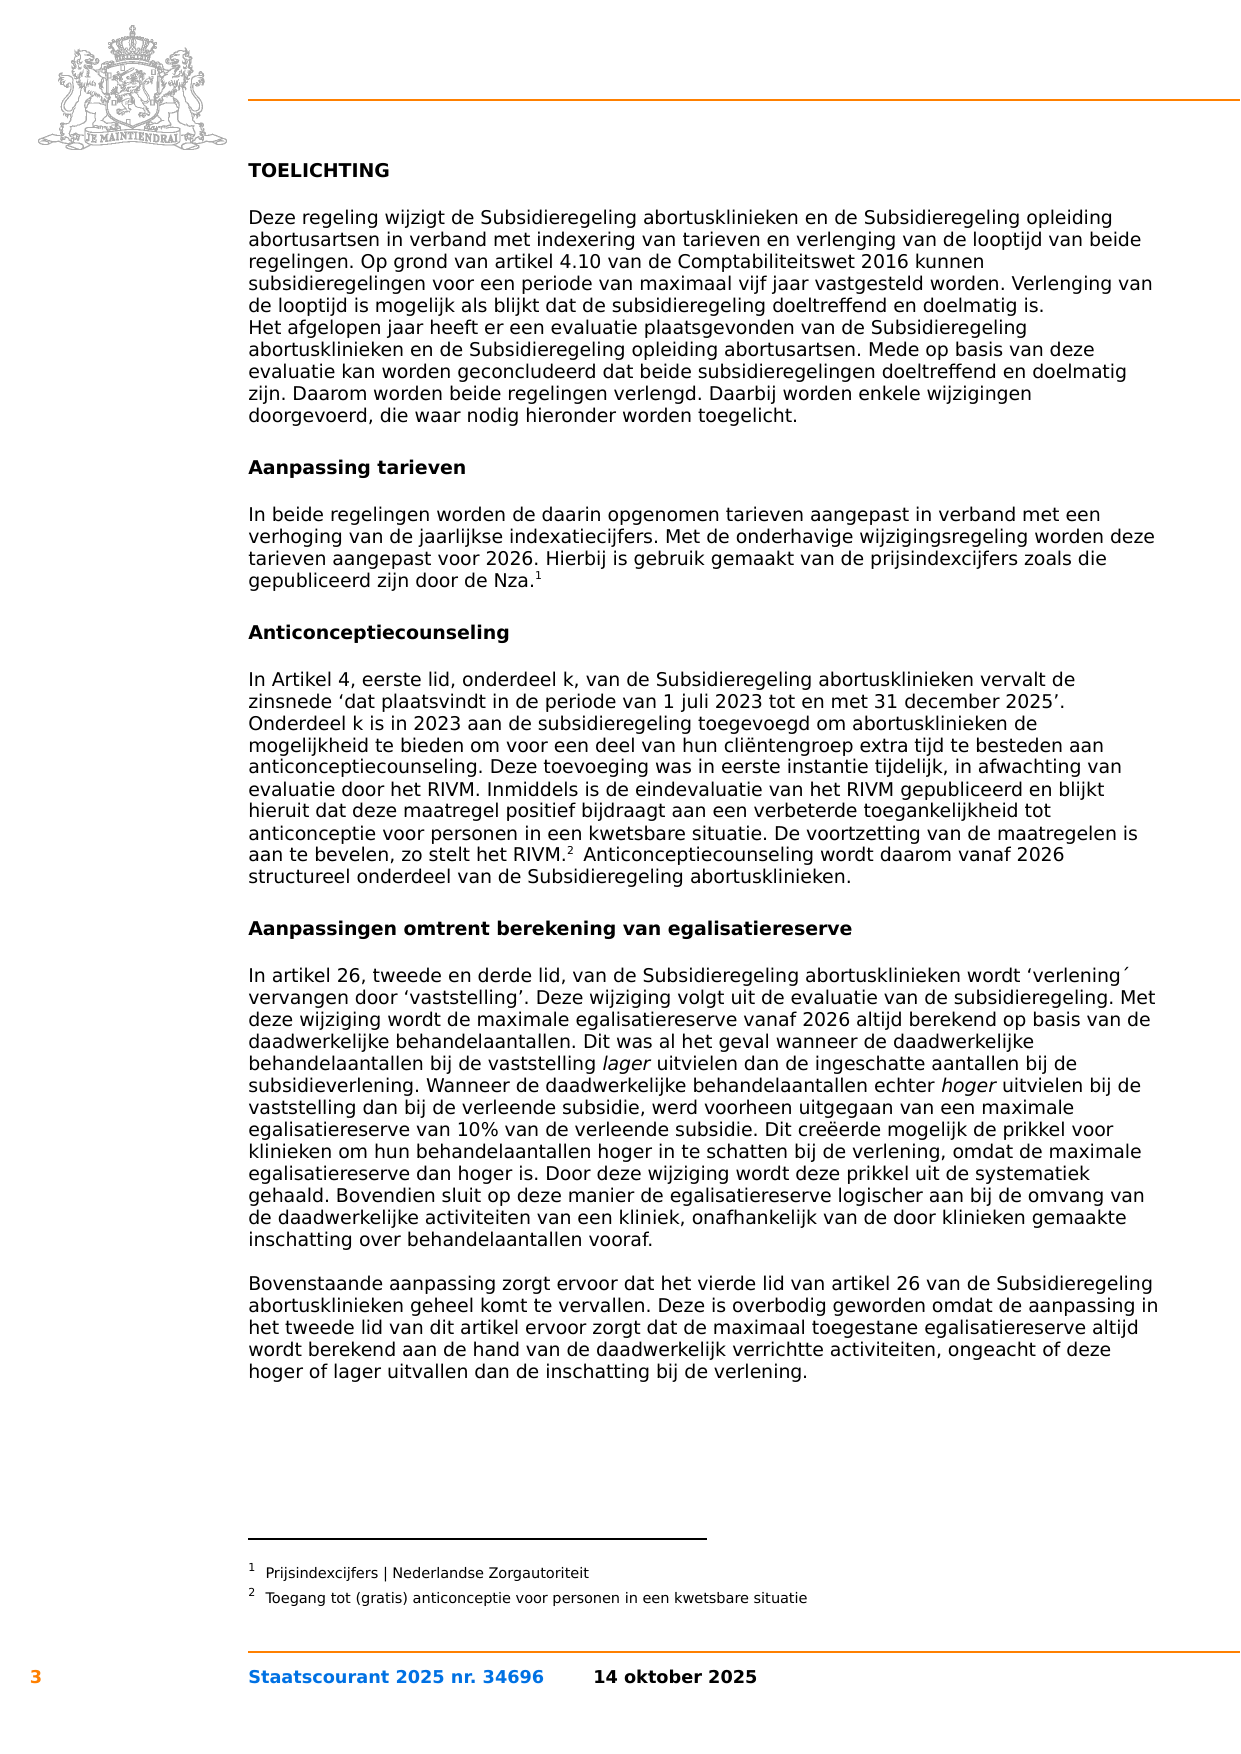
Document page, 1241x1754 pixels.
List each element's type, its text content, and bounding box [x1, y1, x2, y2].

text Het afgelopen jaar heeft er een evaluatie plaatsgevonden van de Subsidieregeling abortusklinieken en de Subsidieregeling opleiding abortusartsen. Mede op basis van deze evaluatie kan worden geconcludeerd dat beide subsidieregelingen doeltreffend en doelmatig zijn. Daarom worden beide regelingen verlengd. Daarbij worden enkele wijzigingen doorgevoerd, die waar nodig hieronder worden toegelicht. [248, 317, 1163, 427]
subtitle Aanpassing tarieven [248, 457, 1163, 479]
subtitle Anticonceptiecounseling [248, 622, 1163, 643]
text Deze regeling wijzigt de Subsidieregeling abortusklinieken en de Subsidieregeling opleiding abortusartsen in verband met indexering van tarieven en verlenging van de looptijd van beide regelingen. Op grond van artikel 4.10 van de Comptabiliteitswet 2016 kunnen subsidieregelingen voor een periode van maximaal vijf jaar vastgesteld worden. Verlenging van de looptijd is mogelijk als blijkt dat de subsidieregeling doeltreffend en doelmatig is. [248, 207, 1163, 317]
subtitle Aanpassingen omtrent berekening van egalisatiereserve [248, 918, 1163, 940]
text Prijsindexcijfers | Nederlandse Zorgautoriteit [248, 1561, 1163, 1583]
text In artikel 26, tweede en derde lid, van de Subsidieregeling abortusklinieken wordt ‘verlening´ vervangen door ‘vaststelling’. Deze wijziging volgt uit de evaluatie van de subsidieregeling. Met deze wijziging wordt de maximale egalisatiereserve vanaf 2026 altijd berekend op basis van de daadwerkelijke behandelaantallen. Dit was al het geval wanneer de daadwerkelijke behandelaantallen bij de vaststelling lager uitvielen dan de ingeschatte aantallen bij de subsidieverlening. Wanneer de daadwerkelijke behandelaantallen echter hoger uitvielen bij de vaststelling dan bij de verleende subsidie, werd voorheen uitgegaan van een maximale egalisatiereserve van 10% van de verleende subsidie. Dit creëerde mogelijk de prikkel voor klinieken om hun behandelaantallen hoger in te schatten bij de verlening, omdat de maximale egalisatiereserve dan hoger is. Door deze wijziging wordt deze prikkel uit de systematiek gehaald. Bovendien sluit op deze manier de egalisatiereserve logischer aan bij de omvang van de daadwerkelijke activiteiten van een kliniek, onafhankelijk van de door klinieken gemaakte inschatting over behandelaantallen vooraf. [248, 965, 1163, 1251]
text Toegang tot (gratis) anticonceptie voor personen in een kwetsbare situatie [248, 1586, 1163, 1608]
subtitle TOELICHTING [248, 160, 1163, 182]
text In beide regelingen worden de daarin opgenomen tarieven aangepast in verband met een verhoging van de jaarlijkse indexatiecijfers. Met de onderhavige wijzigingsregeling worden deze tarieven aangepast voor 2026. Hierbij is gebruik gemaakt van de prijsindexcijfers zoals die gepubliceerd zijn door de Nza. [248, 504, 1163, 592]
text Bovenstaande aanpassing zorgt ervoor dat het vierde lid van artikel 26 van de Subsidieregeling abortusklinieken geheel komt te vervallen. Deze is overbodig geworden omdat de aanpassing in het tweede lid van dit artikel ervoor zorgt dat de maximaal toegestane egalisatiereserve altijd wordt berekend aan de hand van de daadwerkelijk verrichtte activiteiten, ongeacht of deze hoger of lager uitvallen dan de inschatting bij de verlening. [248, 1273, 1163, 1383]
picture [38, 25, 227, 150]
text In Artikel 4, eerste lid, onderdeel k, van de Subsidieregeling abortusklinieken vervalt de zinsnede ‘dat plaatsvindt in de periode van 1 juli 2023 tot en met 31 december 2025’. Onderdeel k is in 2023 aan de subsidieregeling toegevoegd om abortusklinieken de mogelijkheid te bieden om voor een deel van hun cliëntengroep extra tijd te besteden aan anticonceptiecounseling. Deze toevoeging was in eerste instantie tijdelijk, in afwachting van evaluatie door het RIVM. Inmiddels is de eindevaluatie van het RIVM gepubliceerd en blijkt hieruit dat deze maatregel positief bijdraagt aan een verbeterde toegankelijkheid tot anticonceptie voor personen in een kwetsbare situatie. De voortzetting van de maatregelen is aan te bevelen, zo stelt het RIVM. Anticonceptiecounseling wordt daarom vanaf 2026 structureel onderdeel van de Subsidieregeling abortusklinieken. [248, 668, 1163, 888]
